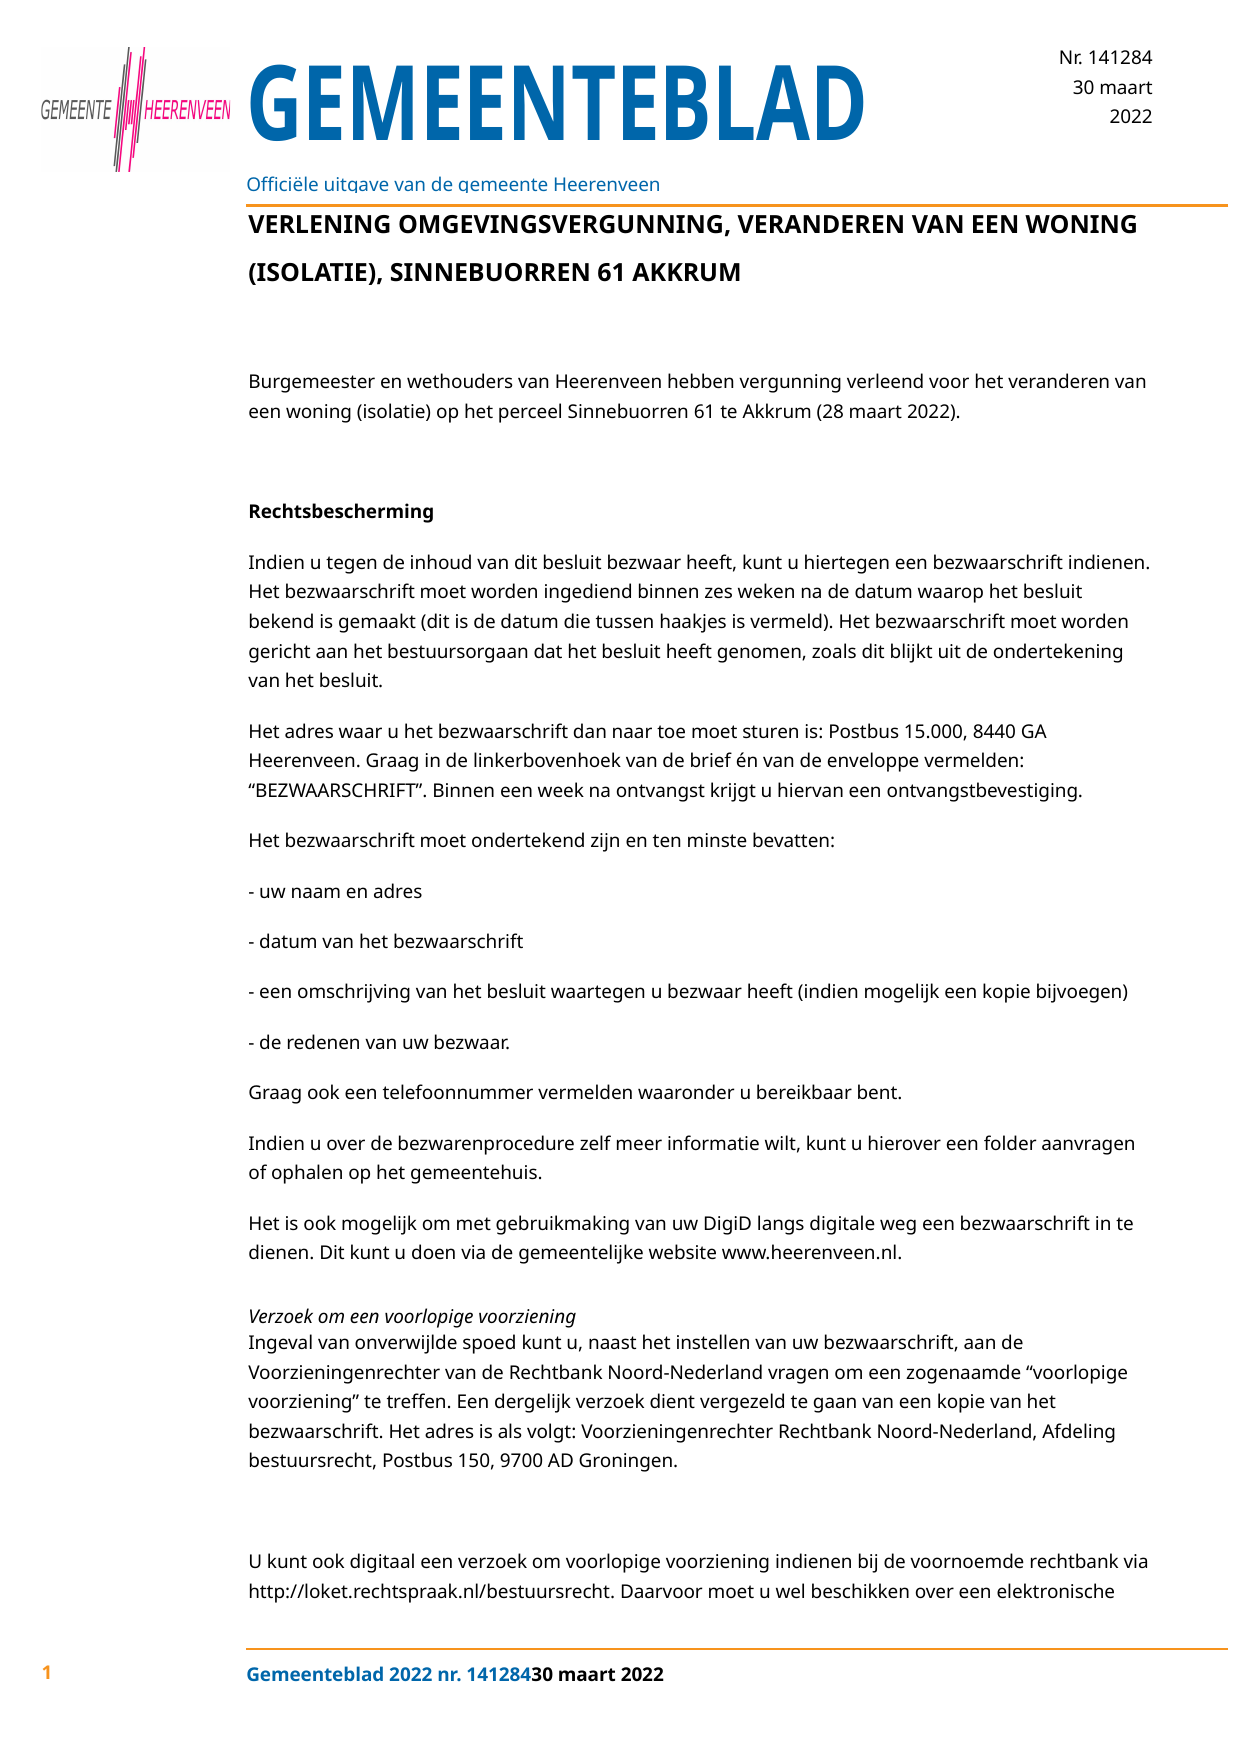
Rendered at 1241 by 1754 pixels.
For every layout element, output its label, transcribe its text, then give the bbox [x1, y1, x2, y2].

text Burgemeester en wethouders van Heerenveen hebben vergunning verleend voor het veranderen van een woning (isolatie) op het perceel Sinnebuorren 61 te Akkrum (28 maart 2022). [248, 368, 1152, 424]
text Rechtsbescherming [248, 499, 1152, 524]
picture [41, 47, 231, 172]
text Het is ook mogelijk om met gebruikmaking van uw DigiD langs digitale weg een bezwaarschrift in te dienen. Dit kunt u doen via de gemeentelijke website www.heerenveen.nl. [248, 1210, 1152, 1265]
text - de redenen van uw bezwaar. [248, 1029, 1152, 1055]
text - een omschrijving van het besluit waartegen u bezwaar heeft (indien mogelijk een kopie bijvoegen) [248, 979, 1152, 1004]
text Het bezwaarschrift moet ondertekend zijn en ten minste bevatten: [248, 827, 1152, 853]
text U kunt ook digitaal een verzoek om voorlopige voorziening indienen bij de voornoemde rechtbank via http://loket.rechtspraak.nl/bestuursrecht. Daarvoor moet u wel beschikken over een elektronische [248, 1548, 1152, 1604]
text VERLENING OMGEVINGSVERGUNNING, VERANDEREN VAN EEN WONING (ISOLATIE), SINNEBUORREN 61 AKKRUM [248, 207, 1152, 288]
text Ingeval van onverwijlde spoed kunt u, naast het instellen van uw bezwaarschrift, aan de Voorzieningenrechter van de Rechtbank Noord-Nederland vragen om een zogenaamde “voorlopige voorziening” te treffen. Een dergelijk verzoek dient vergezeld te gaan van een kopie van het bezwaarschrift. Het adres is als volgt: Voorzieningenrechter Rechtbank Noord-Nederland, Afdeling bestuursrecht, Postbus 150, 9700 AD Groningen. [248, 1329, 1152, 1473]
text Verzoek om een voorlopige voorziening [248, 1303, 1152, 1329]
text - datum van het bezwaarschrift [248, 928, 1152, 954]
text Indien u over de bezwarenprocedure zelf meer informatie wilt, kunt u hierover een folder aanvragen of ophalen op het gemeentehuis. [248, 1130, 1152, 1185]
text Indien u tegen de inhoud van dit besluit bezwaar heeft, kunt u hiertegen een bezwaarschrift indienen. Het bezwaarschrift moet worden ingediend binnen zes weken na de datum waarop het besluit bekend is gemaakt (dit is de datum die tussen haakjes is vermeld). Het bezwaarschrift moet worden gericht aan het bestuursorgaan dat het besluit heeft genomen, zoals dit blijkt uit de ondertekening van het besluit. [248, 549, 1152, 693]
text - uw naam en adres [248, 878, 1152, 904]
text Het adres waar u het bezwaarschrift dan naar toe moet sturen is: Postbus 15.000, 8440 GA Heerenveen. Graag in de linkerbovenhoek van de brief én van de enveloppe vermelden: “BEZWAARSCHRIFT”. Binnen een week na ontvangst krijgt u hiervan een ontvangstbevestiging. [248, 718, 1152, 803]
text Graag ook een telefoonnummer vermelden waaronder u bereikbaar bent. [248, 1079, 1152, 1105]
